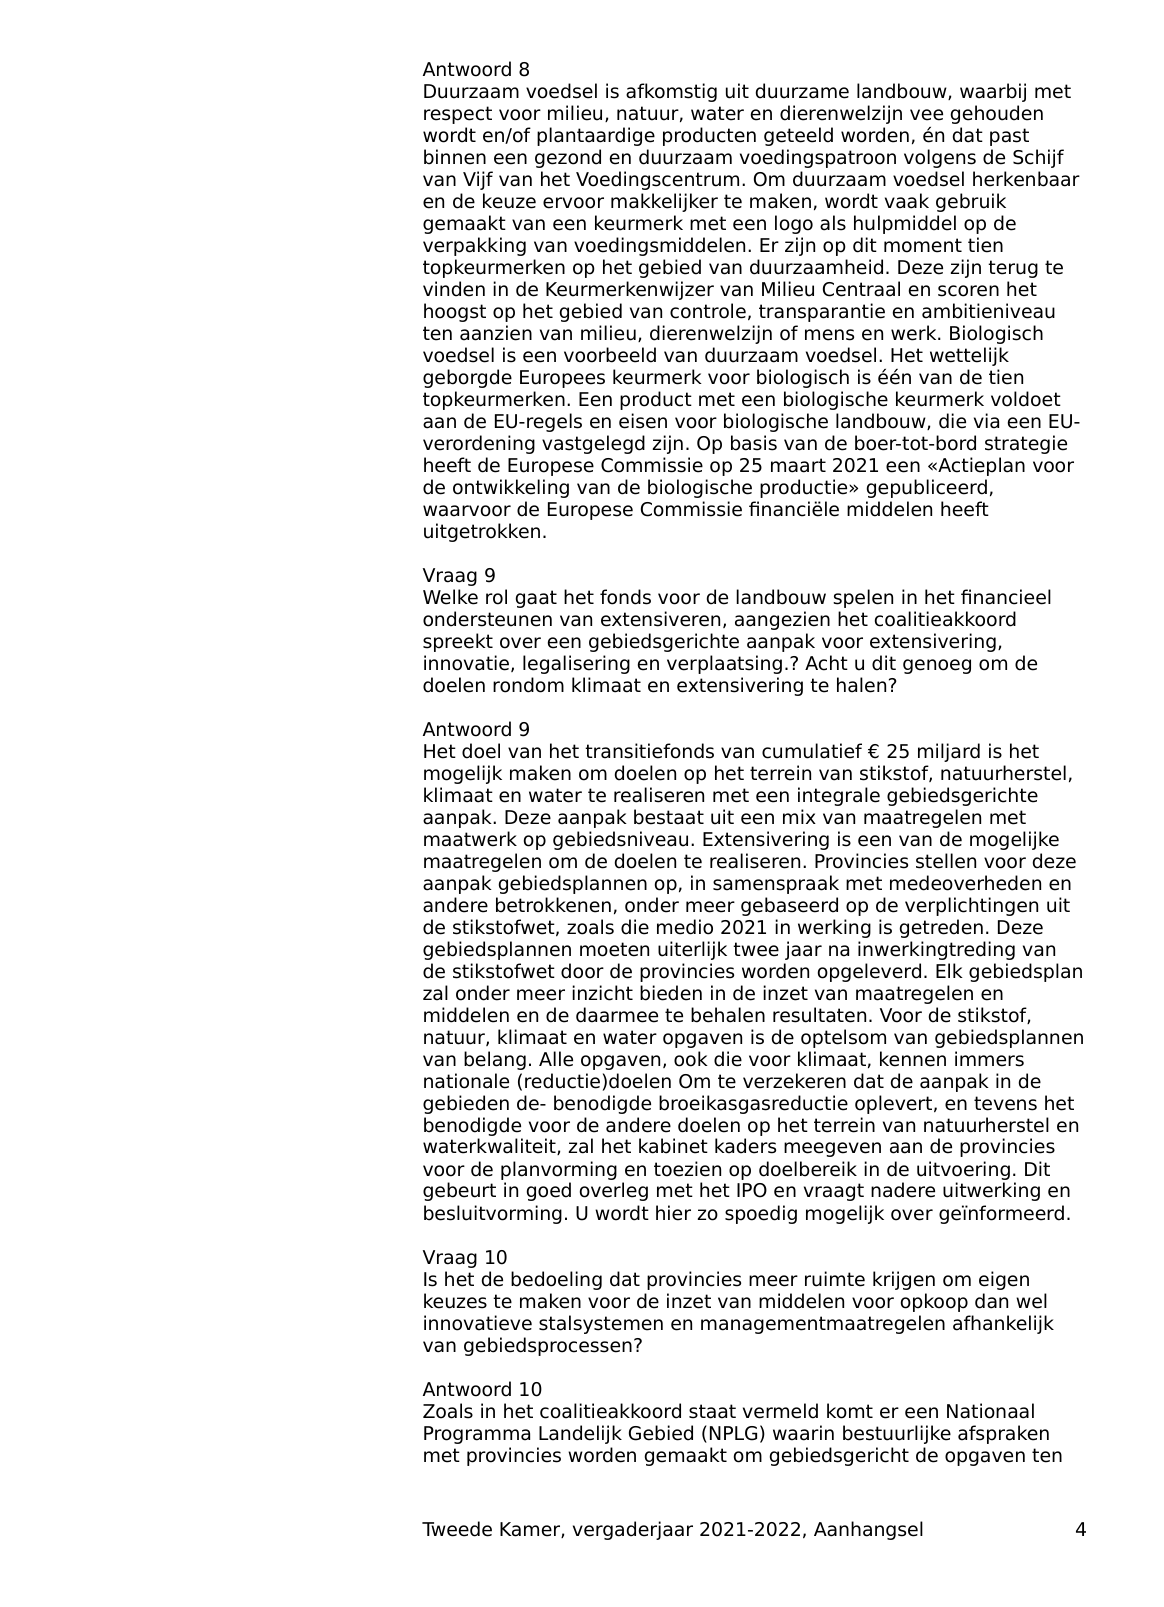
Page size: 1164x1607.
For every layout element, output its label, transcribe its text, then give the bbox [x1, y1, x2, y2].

text Antwoord 10 [422, 1379, 1087, 1401]
text Zoals in het coalitieakkoord staat vermeld komt er een Nationaal Programma Landelijk Gebied (NPLG) waarin bestuurlijke afspraken met provincies worden gemaakt om gebiedsgericht de opgaven ten [422, 1401, 1087, 1467]
text Vraag 9 [422, 565, 1087, 587]
text Welke rol gaat het fonds voor de landbouw spelen in het financieel ondersteunen van extensiveren, aangezien het coalitieakkoord spreekt over een gebiedsgerichte aanpak voor extensivering, innovatie, legalisering en verplaatsing.? Acht u dit genoeg om de doelen rondom klimaat en extensivering te halen? [422, 587, 1087, 697]
text Antwoord 8 [422, 59, 1087, 81]
text Duurzaam voedsel is afkomstig uit duurzame landbouw, waarbij met respect voor milieu, natuur, water en dierenwelzijn vee gehouden wordt en/of plantaardige producten geteeld worden, én dat past binnen een gezond en duurzaam voedingspatroon volgens de Schijf van Vijf van het Voedingscentrum. Om duurzaam voedsel herkenbaar en de keuze ervoor makkelijker te maken, wordt vaak gebruik gemaakt van een keurmerk met een logo als hulpmiddel op de verpakking van voedingsmiddelen. Er zijn op dit moment tien topkeurmerken op het gebied van duurzaamheid. Deze zijn terug te vinden in de Keurmerkenwijzer van Milieu Centraal en scoren het hoogst op het gebied van controle, transparantie en ambitieniveau ten aanzien van milieu, dierenwelzijn of mens en werk. Biologisch voedsel is een voorbeeld van duurzaam voedsel. Het wettelijk geborgde Europees keurmerk voor biologisch is één van de tien topkeurmerken. Een product met een biologische keurmerk voldoet aan de EU-regels en eisen voor biologische landbouw, die via een EU-verordening vastgelegd zijn. Op basis van de boer-tot-bord strategie heeft de Europese Commissie op 25 maart 2021 een «Actieplan voor de ontwikkeling van de biologische productie» gepubliceerd, waarvoor de Europese Commissie financiële middelen heeft uitgetrokken. [422, 81, 1087, 543]
text Is het de bedoeling dat provincies meer ruimte krijgen om eigen keuzes te maken voor de inzet van middelen voor opkoop dan wel innovatieve stalsystemen en managementmaatregelen afhankelijk van gebiedsprocessen? [422, 1268, 1087, 1356]
text Vraag 10 [422, 1247, 1087, 1268]
text Antwoord 9 [422, 719, 1087, 741]
text Het doel van het transitiefonds van cumulatief € 25 miljard is het mogelijk maken om doelen op het terrein van stikstof, natuurherstel, klimaat en water te realiseren met een integrale gebiedsgerichte aanpak. Deze aanpak bestaat uit een mix van maatregelen met maatwerk op gebiedsniveau. Extensivering is een van de mogelijke maatregelen om de doelen te realiseren. Provincies stellen voor deze aanpak gebiedsplannen op, in samenspraak met medeoverheden en andere betrokkenen, onder meer gebaseerd op de verplichtingen uit de stikstofwet, zoals die medio 2021 in werking is getreden. Deze gebiedsplannen moeten uiterlijk twee jaar na inwerkingtreding van de stikstofwet door de provincies worden opgeleverd. Elk gebiedsplan zal onder meer inzicht bieden in de inzet van maatregelen en middelen en de daarmee te behalen resultaten. Voor de stikstof, natuur, klimaat en water opgaven is de optelsom van gebiedsplannen van belang. Alle opgaven, ook die voor klimaat, kennen immers nationale (reductie)doelen Om te verzekeren dat de aanpak in de gebieden de- benodigde broeikasgasreductie oplevert, en tevens het benodigde voor de andere doelen op het terrein van natuurherstel en waterkwaliteit, zal het kabinet kaders meegeven aan de provincies voor de planvorming en toezien op doelbereik in de uitvoering. Dit gebeurt in goed overleg met het IPO en vraagt nadere uitwerking en besluitvorming. U wordt hier zo spoedig mogelijk over geïnformeerd. [422, 741, 1087, 1224]
